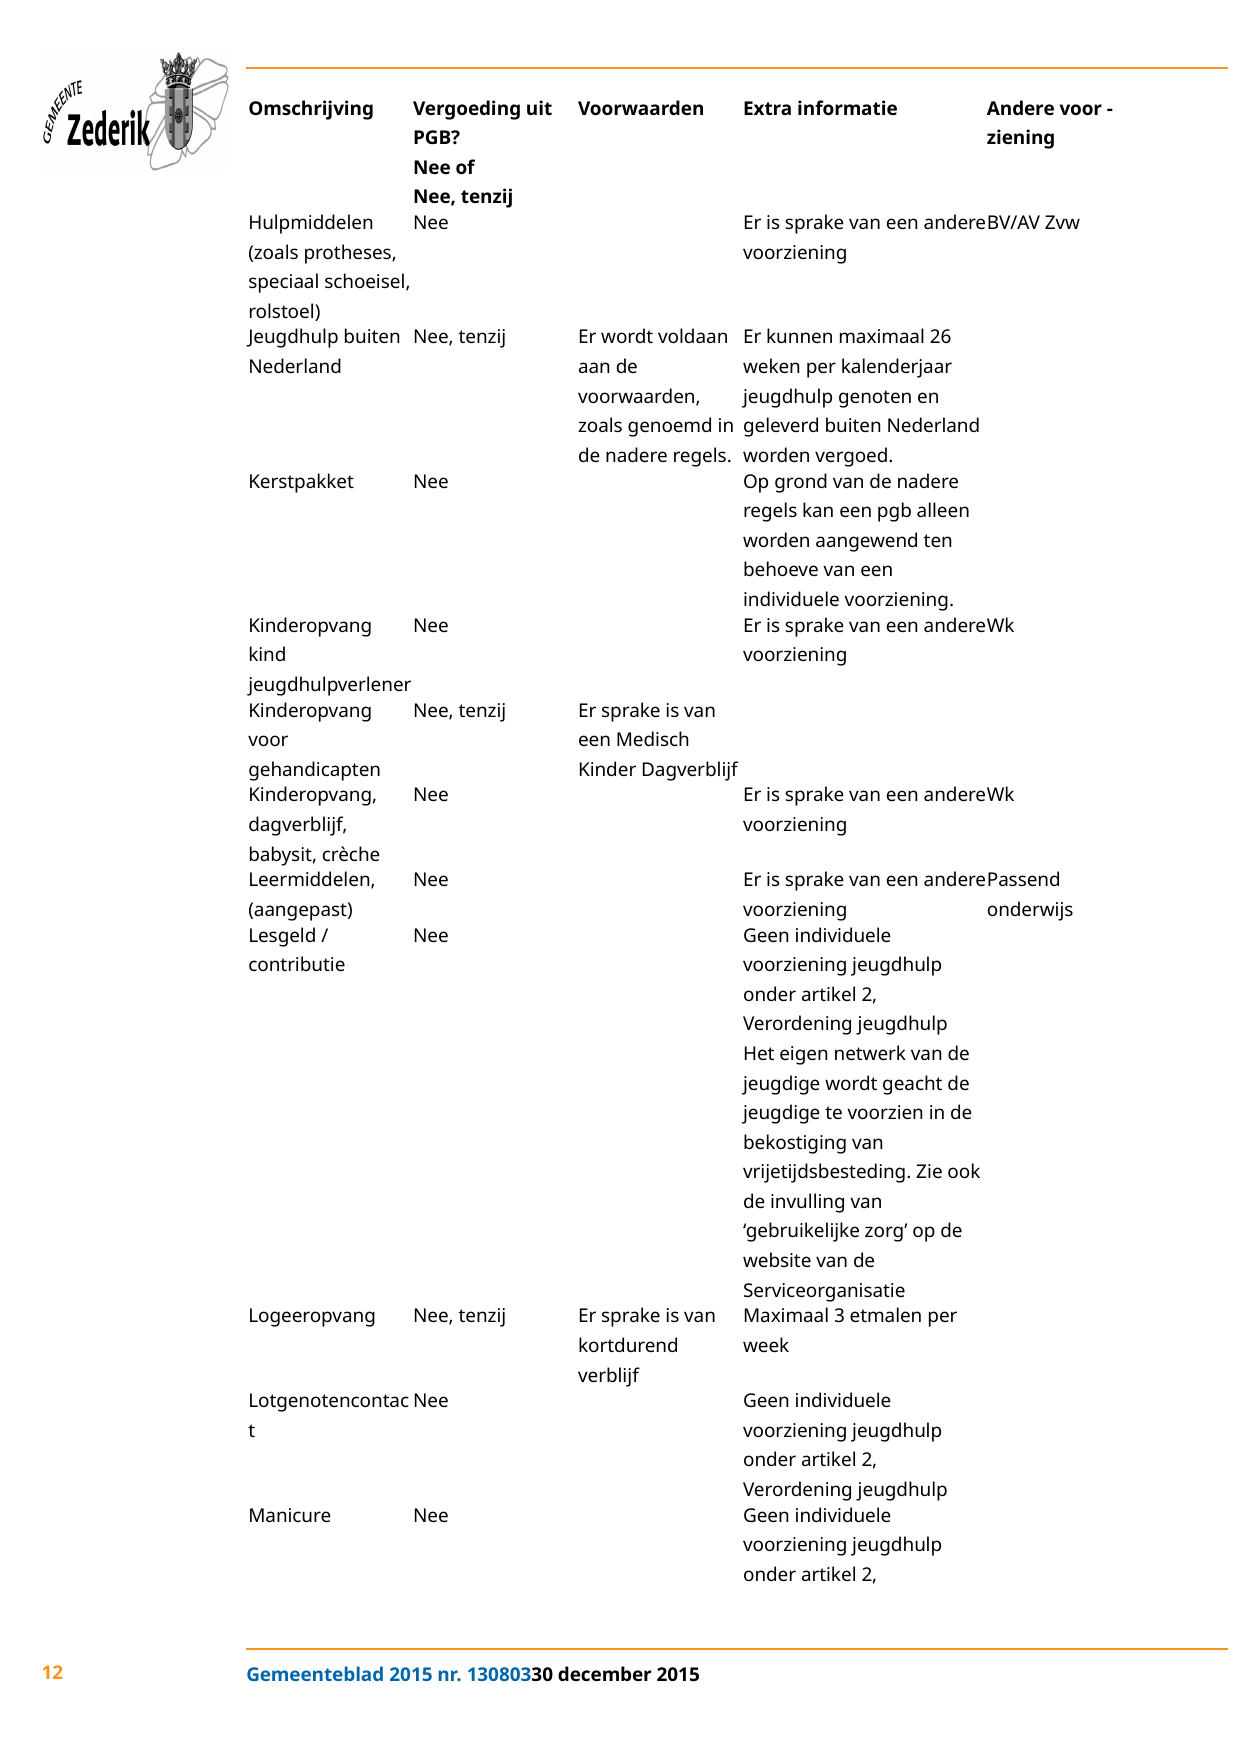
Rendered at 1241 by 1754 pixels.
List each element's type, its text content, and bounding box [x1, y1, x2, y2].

table_cell BV/AV Zvw [987, 209, 1152, 324]
table_cell Nee [413, 1502, 578, 1587]
table_header Andere voor -ziening [987, 95, 1152, 209]
table_cell Op grond van de nadere regels kan een pgb alleen worden aangewend ten behoeve van een individuele voorziening. [743, 468, 987, 612]
table_cell [743, 697, 987, 782]
table_cell [578, 867, 743, 922]
table_cell Nee [413, 209, 578, 324]
table_cell Kinderopvang, dagverblijf, babysit, crèche [248, 782, 413, 867]
table_cell Er sprake is van kortdurend verblijf [578, 1303, 743, 1387]
table_cell Er kunnen maximaal 26 weken per kalenderjaar jeugdhulp genoten en geleverd buiten Nederland worden vergoed. [743, 324, 987, 468]
table_cell Nee [413, 782, 578, 867]
table_cell [578, 1502, 743, 1587]
table_cell Er wordt voldaan aan de voorwaarden, zoals genoemd in de nadere regels. [578, 324, 743, 468]
table_cell [578, 1388, 743, 1502]
table_cell Geen individuele voorziening jeugdhulp onder artikel 2, Verordening jeugdhulp [743, 1388, 987, 1502]
table_cell Lotgenotencontact [248, 1388, 413, 1502]
table_cell Nee [413, 867, 578, 922]
table_cell [987, 468, 1152, 612]
table_cell Er is sprake van een andere voorziening [743, 209, 987, 324]
table_cell Logeeropvang [248, 1303, 413, 1387]
table_cell [987, 1502, 1152, 1587]
table_cell Kinderopvang voor gehandicapten [248, 697, 413, 782]
table_cell Nee, tenzij [413, 324, 578, 468]
table_cell Nee [413, 468, 578, 612]
table_cell Lesgeld / contributie [248, 922, 413, 1303]
table_cell Nee [413, 922, 578, 1303]
table_cell Maximaal 3 etmalen per week [743, 1303, 987, 1387]
table_cell [578, 922, 743, 1303]
table_cell Nee [413, 612, 578, 697]
table_cell Nee [413, 1388, 578, 1502]
table_cell Nee, tenzij [413, 1303, 578, 1387]
picture [41, 47, 231, 172]
table_cell Er is sprake van een andere voorziening [743, 867, 987, 922]
table_header Voorwaarden [578, 95, 743, 209]
table_cell [987, 1303, 1152, 1387]
table_cell Manicure [248, 1502, 413, 1587]
table_cell Leermiddelen, (aangepast) [248, 867, 413, 922]
table_header Vergoeding uit PGB? Nee of Nee, tenzij [413, 95, 578, 209]
table_cell Wk [987, 782, 1152, 867]
table_cell Er is sprake van een andere voorziening [743, 782, 987, 867]
table_cell Wk [987, 612, 1152, 697]
table_header Extra informatie [743, 95, 987, 209]
table_cell [987, 922, 1152, 1303]
table_cell Er sprake is van een Medisch Kinder Dagverblijf [578, 697, 743, 782]
table_cell Jeugdhulp buiten Nederland [248, 324, 413, 468]
table_cell Geen individuele voorziening jeugdhulp onder artikel 2, Verordening jeugdhulp Het eigen netwerk van de jeugdige wordt geacht de jeugdige te voorzien in de bekostiging van vrijetijdsbesteding. Zie ook de invulling van ‘gebruikelijke zorg’ op de website van de Serviceorganisatie [743, 922, 987, 1303]
table_cell [578, 612, 743, 697]
table_cell Passend onderwijs [987, 867, 1152, 922]
table_cell Geen individuele voorziening jeugdhulp onder artikel 2, [743, 1502, 987, 1587]
table_cell Hulpmiddelen (zoals protheses, speciaal schoeisel, rolstoel) [248, 209, 413, 324]
table_cell [578, 468, 743, 612]
table_header Omschrijving [248, 95, 413, 209]
table_cell Nee, tenzij [413, 697, 578, 782]
table_cell [987, 697, 1152, 782]
table_cell [987, 324, 1152, 468]
table_cell Kinderopvang kind jeugdhulpverlener [248, 612, 413, 697]
table_cell Er is sprake van een andere voorziening [743, 612, 987, 697]
table_cell [987, 1388, 1152, 1502]
table_cell Kerstpakket [248, 468, 413, 612]
table_cell [578, 782, 743, 867]
table_cell [578, 209, 743, 324]
